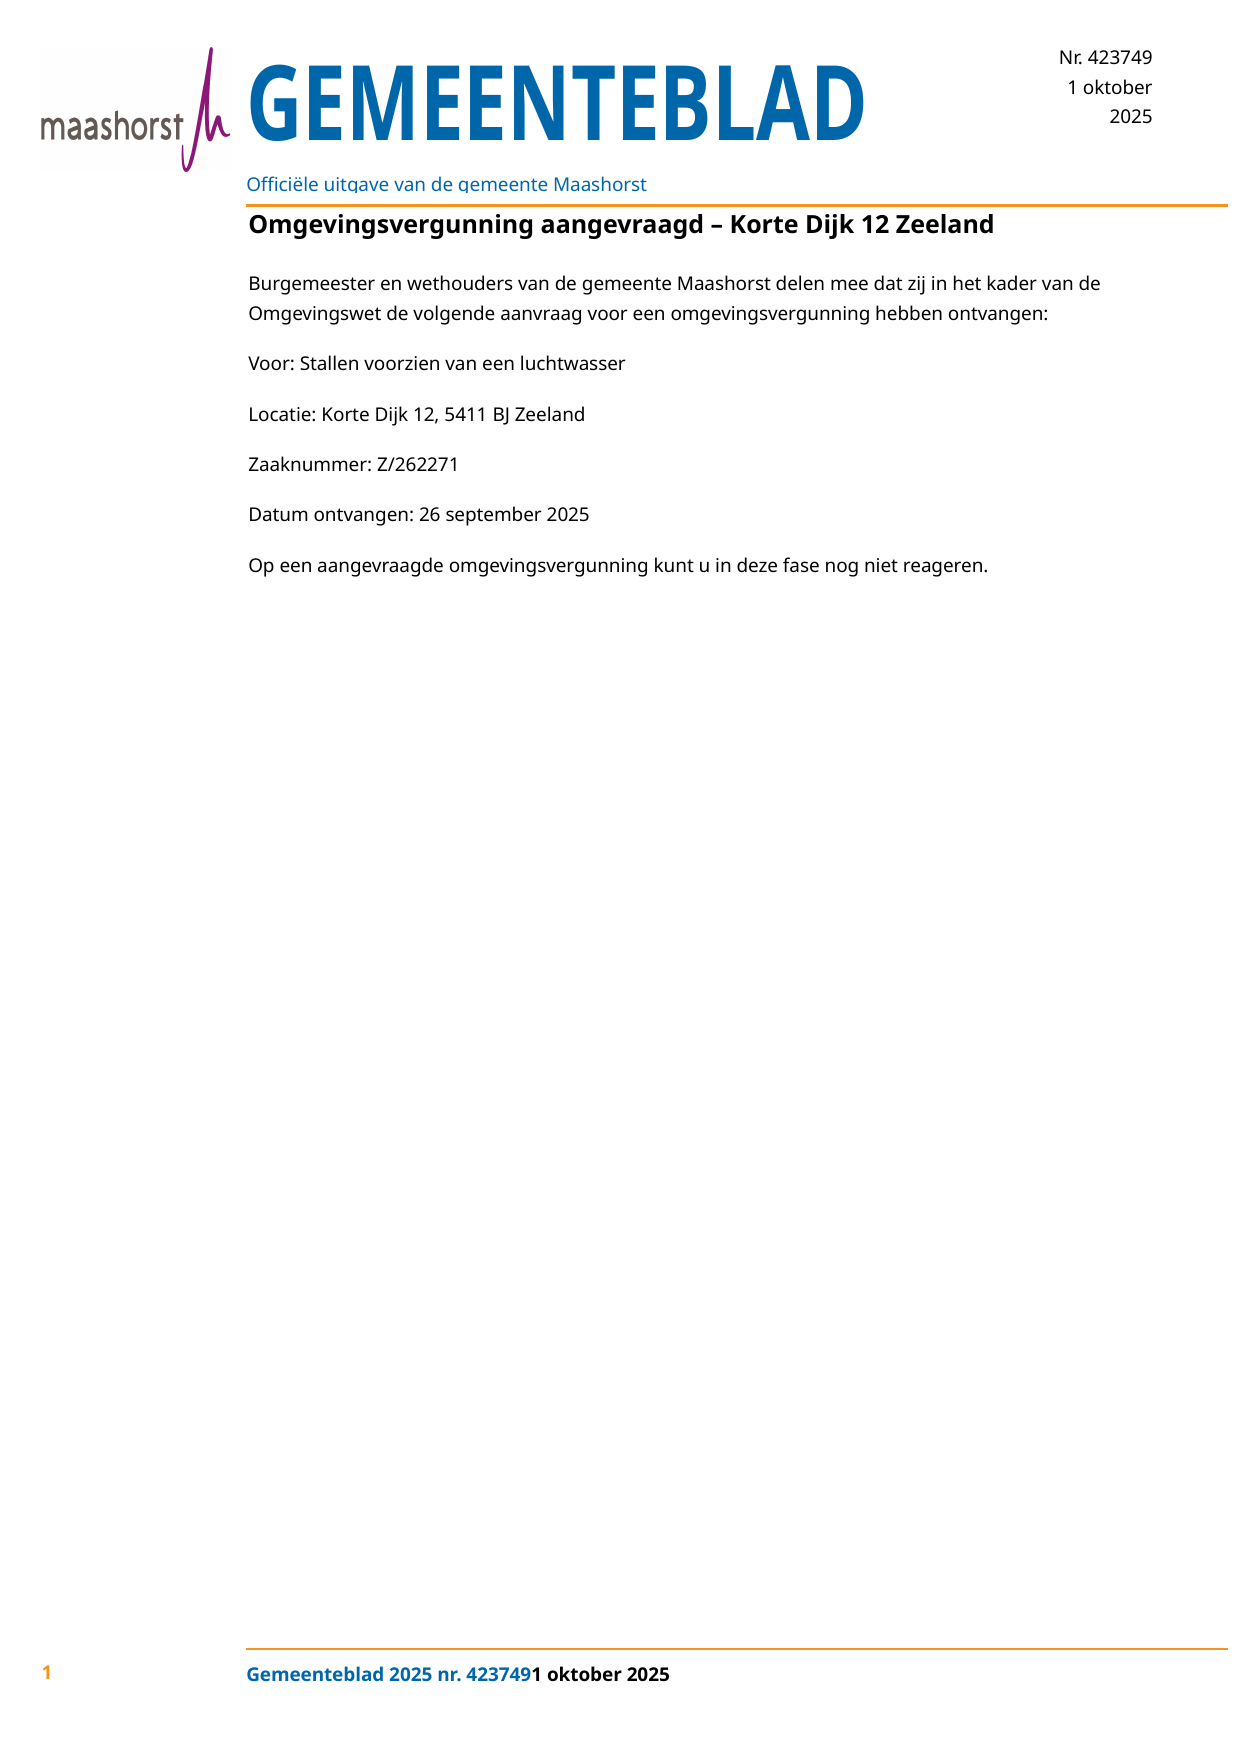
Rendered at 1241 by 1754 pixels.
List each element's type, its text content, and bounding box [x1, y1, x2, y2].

text Datum ontvangen: 26 september 2025 [248, 502, 1152, 527]
text Op een aangevraagde omgevingsvergunning kunt u in deze fase nog niet reageren. [248, 552, 1152, 578]
text Locatie: Korte Dijk 12, 5411 BJ Zeeland [248, 401, 1152, 426]
text Burgemeester en wethouders van de gemeente Maashorst delen mee dat zij in het kader van de Omgevingswet de volgende aanvraag voor een omgevingsvergunning hebben ontvangen: [248, 270, 1152, 326]
text Zaaknummer: Z/262271 [248, 451, 1152, 477]
picture [41, 47, 231, 172]
text Omgevingsvergunning aangevraagd – Korte Dijk 12 Zeeland [248, 207, 1152, 241]
text Voor: Stallen voorzien van een luchtwasser [248, 350, 1152, 376]
